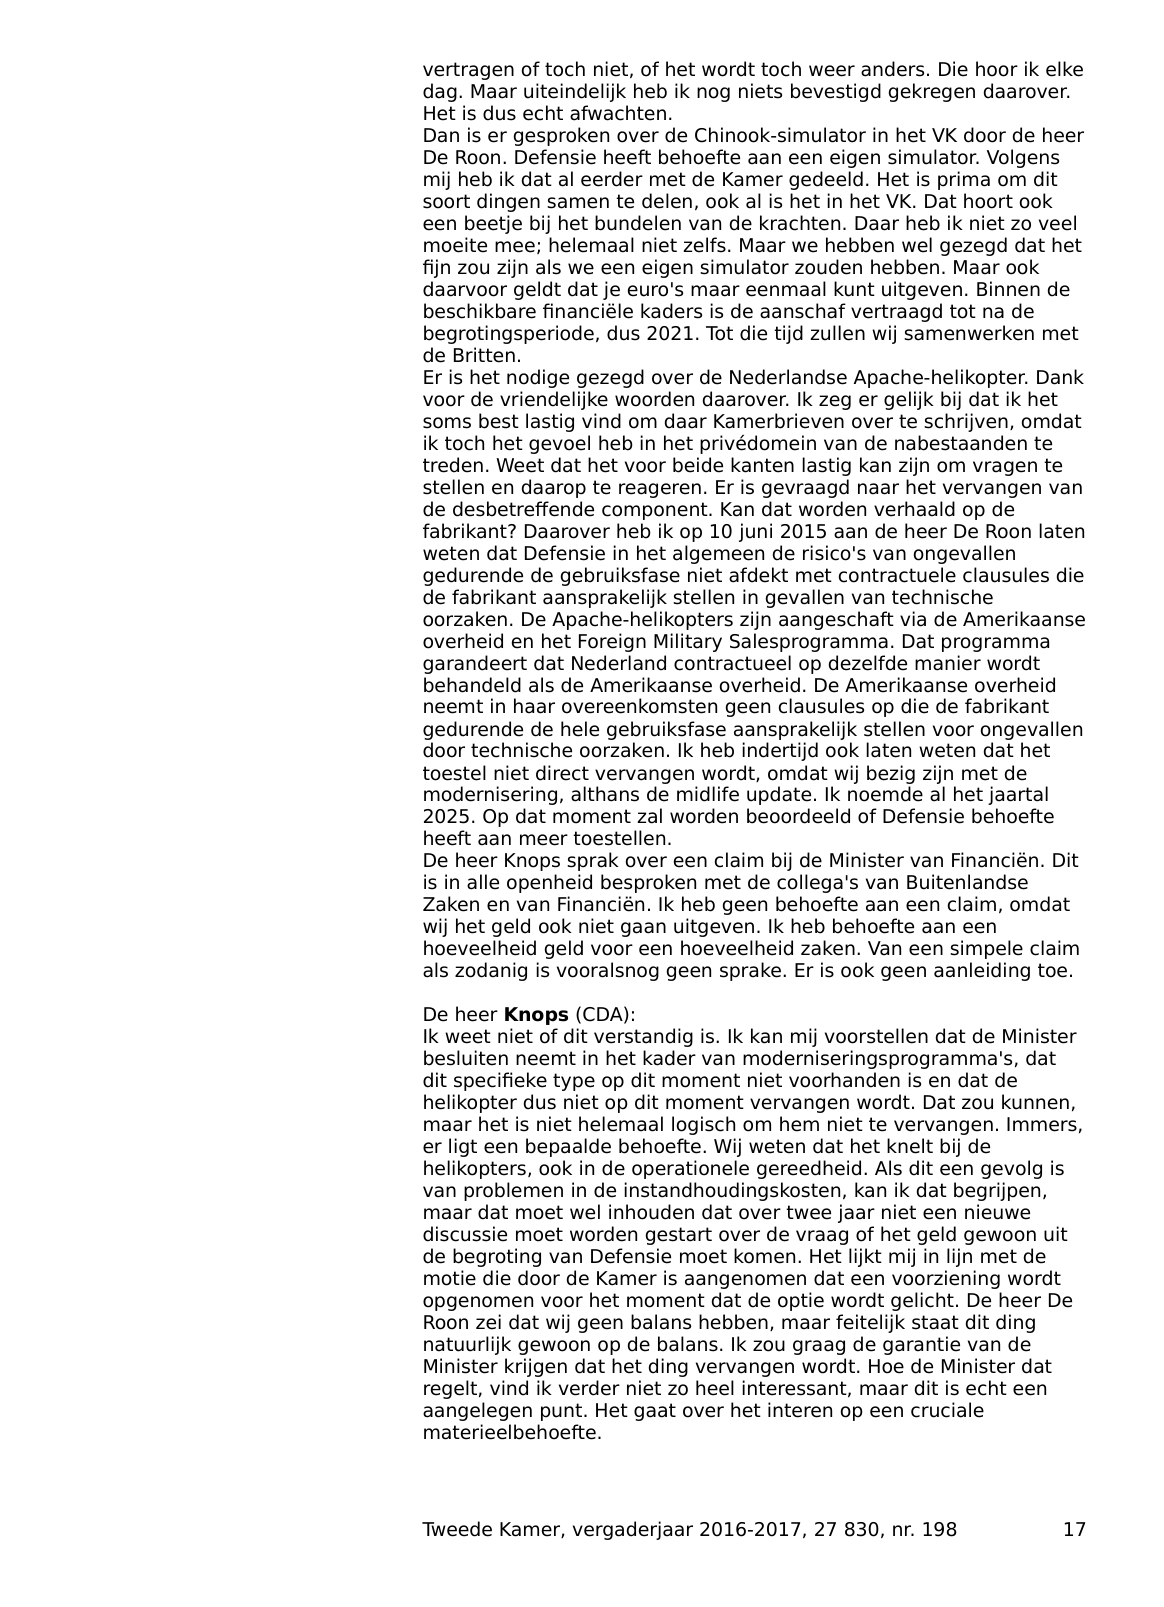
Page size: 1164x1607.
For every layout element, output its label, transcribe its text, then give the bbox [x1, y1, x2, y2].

text Dan is er gesproken over de Chinook-simulator in het VK door de heer De Roon. Defensie heeft behoefte aan een eigen simulator. Volgens mij heb ik dat al eerder met de Kamer gedeeld. Het is prima om dit soort dingen samen te delen, ook al is het in het VK. Dat hoort ook een beetje bij het bundelen van de krachten. Daar heb ik niet zo veel moeite mee; helemaal niet zelfs. Maar we hebben wel gezegd dat het fijn zou zijn als we een eigen simulator zouden hebben. Maar ook daarvoor geldt dat je euro's maar eenmaal kunt uitgeven. Binnen de beschikbare financiële kaders is de aanschaf vertraagd tot na de begrotingsperiode, dus 2021. Tot die tijd zullen wij samenwerken met de Britten. [422, 125, 1087, 367]
text De heer Knops sprak over een claim bij de Minister van Financiën. Dit is in alle openheid besproken met de collega's van Buitenlandse Zaken en van Financiën. Ik heb geen behoefte aan een claim, omdat wij het geld ook niet gaan uitgeven. Ik heb behoefte aan een hoeveelheid geld voor een hoeveelheid zaken. Van een simpele claim als zodanig is vooralsnog geen sprake. Er is ook geen aanleiding toe. [422, 850, 1087, 982]
text Er is het nodige gezegd over de Nederlandse Apache-helikopter. Dank voor de vriendelijke woorden daarover. Ik zeg er gelijk bij dat ik het soms best lastig vind om daar Kamerbrieven over te schrijven, omdat ik toch het gevoel heb in het privédomein van de nabestaanden te treden. Weet dat het voor beide kanten lastig kan zijn om vragen te stellen en daarop te reageren. Er is gevraagd naar het vervangen van de desbetreffende component. Kan dat worden verhaald op de fabrikant? Daarover heb ik op 10 juni 2015 aan de heer De Roon laten weten dat Defensie in het algemeen de risico's van ongevallen gedurende de gebruiksfase niet afdekt met contractuele clausules die de fabrikant aansprakelijk stellen in gevallen van technische oorzaken. De Apache-helikopters zijn aangeschaft via de Amerikaanse overheid en het Foreign Military Salesprogramma. Dat programma garandeert dat Nederland contractueel op dezelfde manier wordt behandeld als de Amerikaanse overheid. De Amerikaanse overheid neemt in haar overeenkomsten geen clausules op die de fabrikant gedurende de hele gebruiksfase aansprakelijk stellen voor ongevallen door technische oorzaken. Ik heb indertijd ook laten weten dat het toestel niet direct vervangen wordt, omdat wij bezig zijn met de modernisering, althans de midlife update. Ik noemde al het jaartal 2025. Op dat moment zal worden beoordeeld of Defensie behoefte heeft aan meer toestellen. [422, 367, 1087, 850]
text De heer Knops (CDA): [422, 1004, 1087, 1026]
text Ik weet niet of dit verstandig is. Ik kan mij voorstellen dat de Minister besluiten neemt in het kader van moderniseringsprogramma's, dat dit specifieke type op dit moment niet voorhanden is en dat de helikopter dus niet op dit moment vervangen wordt. Dat zou kunnen, maar het is niet helemaal logisch om hem niet te vervangen. Immers, er ligt een bepaalde behoefte. Wij weten dat het knelt bij de helikopters, ook in de operationele gereedheid. Als dit een gevolg is van problemen in de instandhoudingskosten, kan ik dat begrijpen, maar dat moet wel inhouden dat over twee jaar niet een nieuwe discussie moet worden gestart over de vraag of het geld gewoon uit de begroting van Defensie moet komen. Het lijkt mij in lijn met de motie die door de Kamer is aangenomen dat een voorziening wordt opgenomen voor het moment dat de optie wordt gelicht. De heer De Roon zei dat wij geen balans hebben, maar feitelijk staat dit ding natuurlijk gewoon op de balans. Ik zou graag de garantie van de Minister krijgen dat het ding vervangen wordt. Hoe de Minister dat regelt, vind ik verder niet zo heel interessant, maar dit is echt een aangelegen punt. Het gaat over het interen op een cruciale materieelbehoefte. [422, 1026, 1087, 1444]
text vertragen of toch niet, of het wordt toch weer anders. Die hoor ik elke dag. Maar uiteindelijk heb ik nog niets bevestigd gekregen daarover. Het is dus echt afwachten. [422, 59, 1087, 125]
